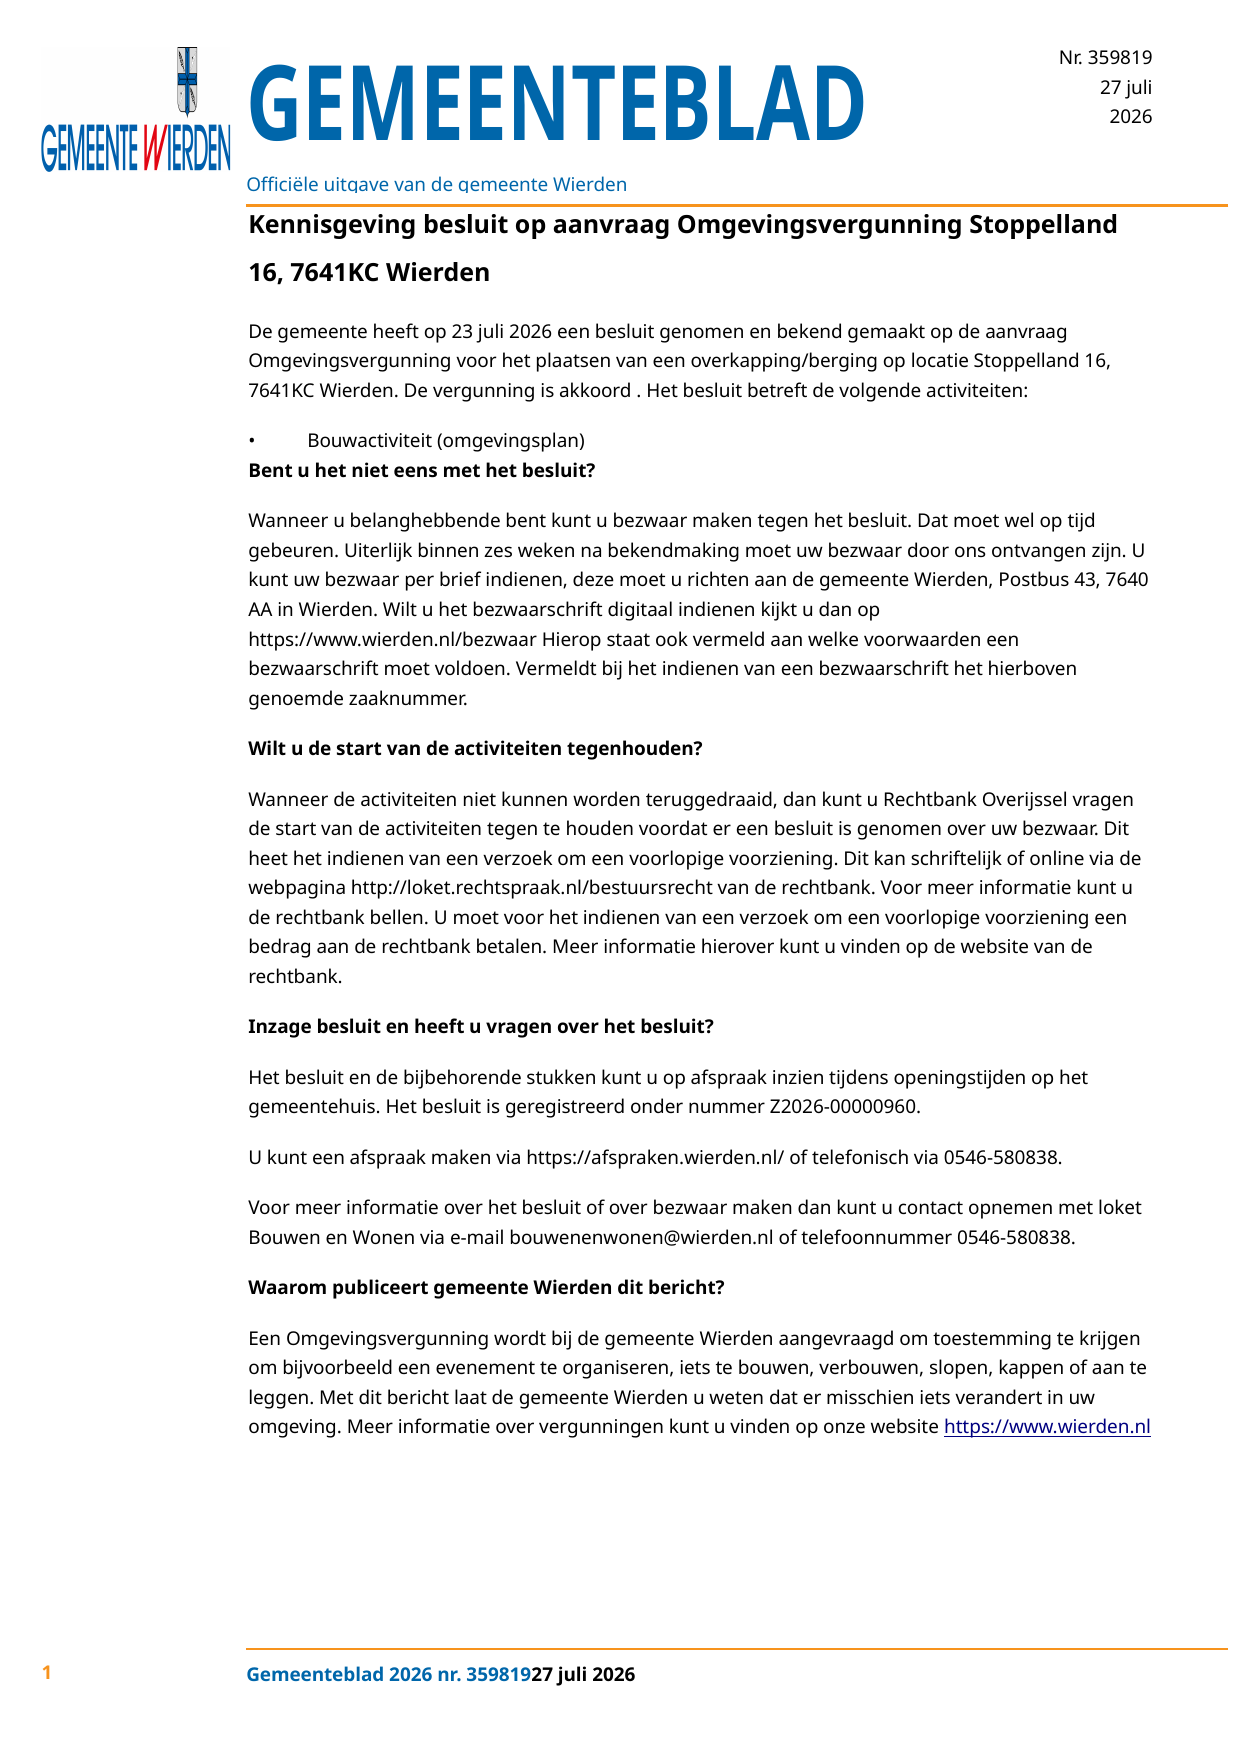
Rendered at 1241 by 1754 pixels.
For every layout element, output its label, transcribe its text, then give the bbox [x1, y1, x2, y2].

list Bouwactiviteit (omgevingsplan) [248, 427, 1152, 453]
text De gemeente heeft op 23 juli 2026 een besluit genomen en bekend gemaakt op de aanvraag Omgevingsvergunning voor het plaatsen van een overkapping/berging op locatie Stoppelland 16, 7641KC Wierden. De vergunning is akkoord . Het besluit betreft de volgende activiteiten: [248, 318, 1152, 403]
text Wanneer de activiteiten niet kunnen worden teruggedraaid, dan kunt u Rechtbank Overijssel vragen de start van de activiteiten tegen te houden voordat er een besluit is genomen over uw bezwaar. Dit heet het indienen van een verzoek om een voorlopige voorziening. Dit kan schriftelijk of online via de webpagina http://loket.rechtspraak.nl/bestuursrecht van de rechtbank. Voor meer informatie kunt u de rechtbank bellen. U moet voor het indienen van een verzoek om een voorlopige voorziening een bedrag aan de rechtbank betalen. Meer informatie hierover kunt u vinden op de website van de rechtbank. [248, 786, 1152, 989]
text Wilt u de start van de activiteiten tegenhouden? [248, 735, 1152, 761]
text Bent u het niet eens met het besluit? [248, 457, 1152, 483]
text Inzage besluit en heeft u vragen over het besluit? [248, 1014, 1152, 1039]
text Een Omgevingsvergunning wordt bij de gemeente Wierden aangevraagd om toestemming te krijgen om bijvoorbeeld een evenement te organiseren, iets te bouwen, verbouwen, slopen, kappen of aan te leggen. Met dit bericht laat de gemeente Wierden u weten dat er misschien iets verandert in uw omgeving. Meer informatie over vergunningen kunt u vinden op onze website https://www.wierden.nl [248, 1325, 1152, 1439]
text U kunt een afspraak maken via https://afspraken.wierden.nl/ of telefonisch via 0546-580838. [248, 1144, 1152, 1170]
picture [41, 47, 231, 172]
text Waarom publiceert gemeente Wierden dit bericht? [248, 1274, 1152, 1300]
text Kennisgeving besluit op aanvraag Omgevingsvergunning Stoppelland 16, 7641KC Wierden [248, 207, 1152, 288]
text Voor meer informatie over het besluit of over bezwaar maken dan kunt u contact opnemen met loket Bouwen en Wonen via e-mail bouwenenwonen@wierden.nl of telefoonnummer 0546-580838. [248, 1194, 1152, 1250]
text Wanneer u belanghebbende bent kunt u bezwaar maken tegen het besluit. Dat moet wel op tijd gebeuren. Uiterlijk binnen zes weken na bekendmaking moet uw bezwaar door ons ontvangen zijn. U kunt uw bezwaar per brief indienen, deze moet u richten aan de gemeente Wierden, Postbus 43, 7640 AA in Wierden. Wilt u het bezwaarschrift digitaal indienen kijkt u dan op https://www.wierden.nl/bezwaar Hierop staat ook vermeld aan welke voorwaarden een bezwaarschrift moet voldoen. Vermeldt bij het indienen van een bezwaarschrift het hierboven genoemde zaaknummer. [248, 507, 1152, 711]
text Het besluit en de bijbehorende stukken kunt u op afspraak inzien tijdens openingstijden op het gemeentehuis. Het besluit is geregistreerd onder nummer Z2026-00000960. [248, 1064, 1152, 1119]
